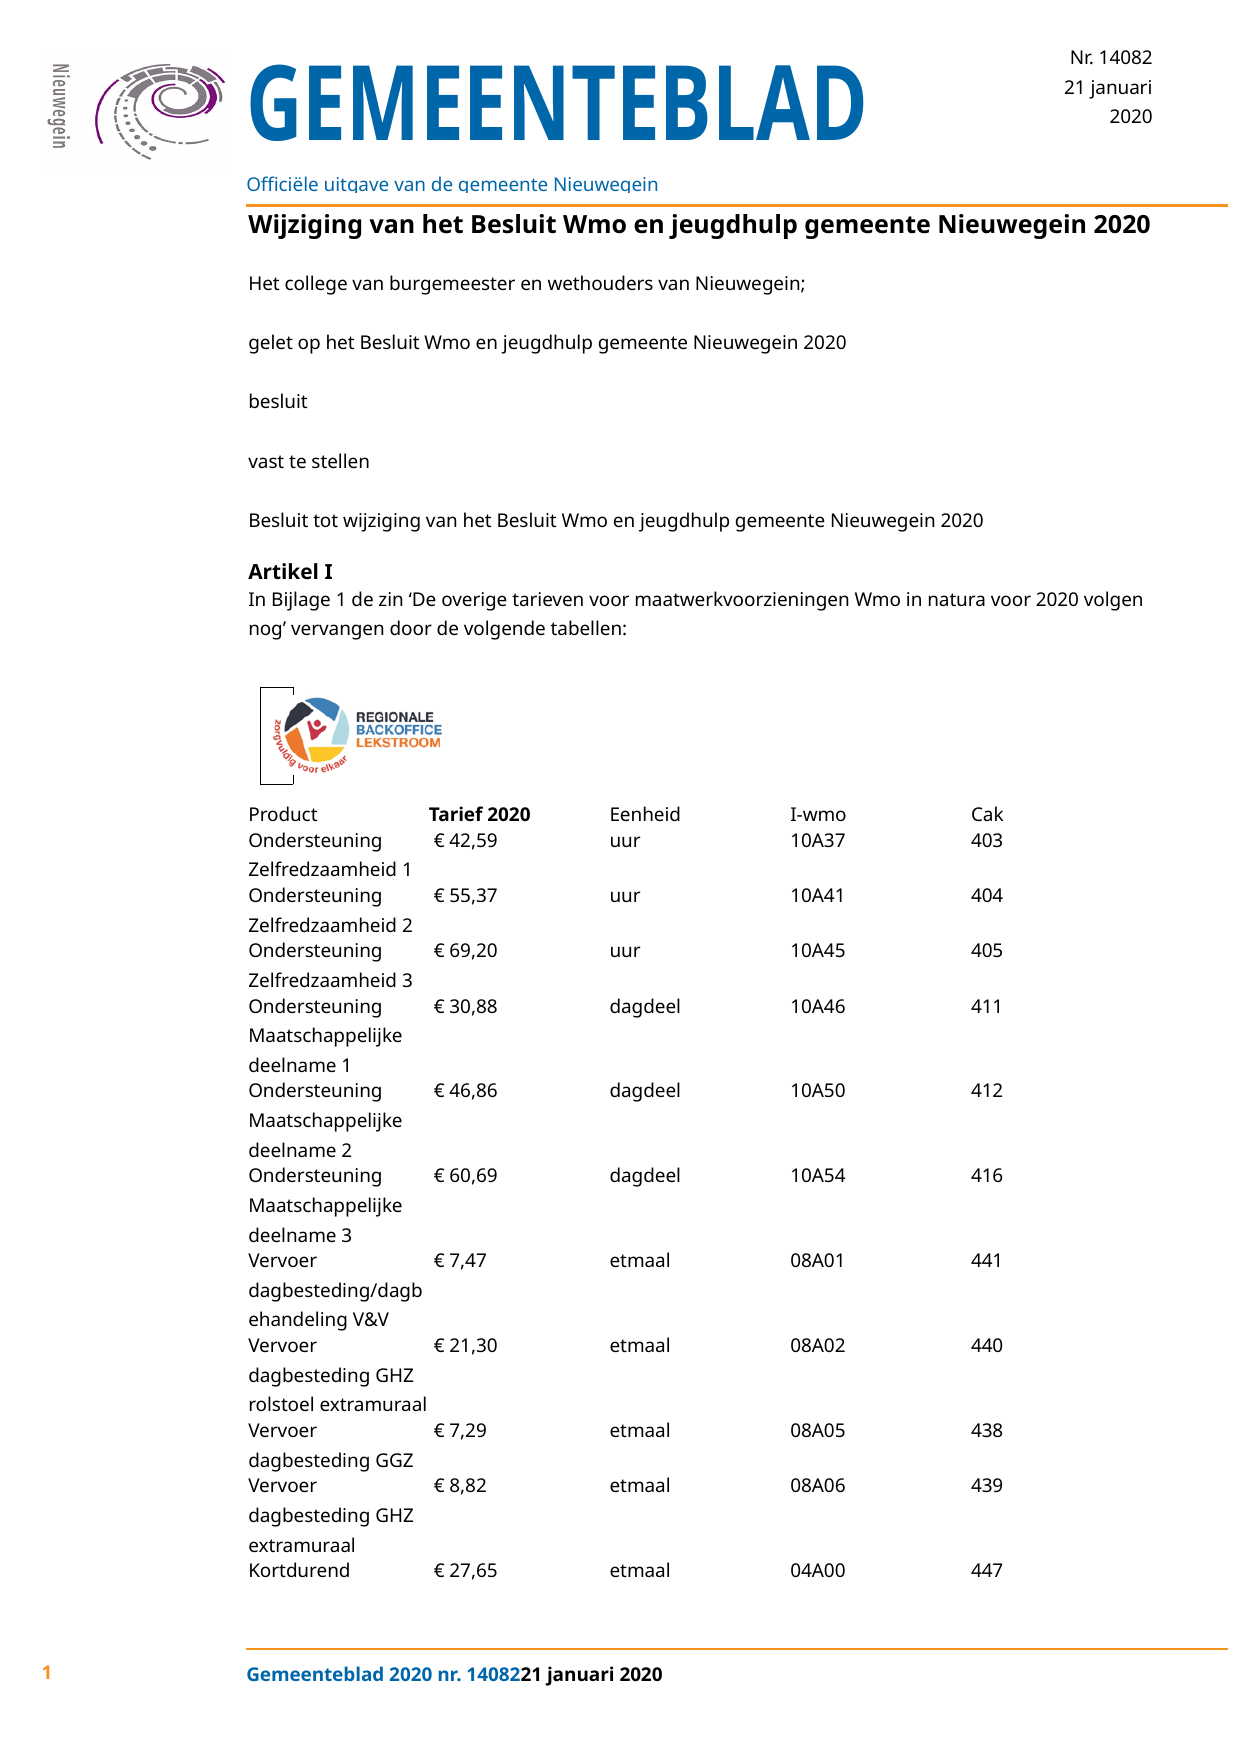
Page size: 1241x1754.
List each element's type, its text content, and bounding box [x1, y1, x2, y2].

table_cell Ondersteuning Maatschappelijke deelname 3 [248, 1163, 429, 1247]
table_cell 10A45 [790, 938, 971, 993]
table_cell uur [609, 827, 790, 882]
table_cell etmaal [609, 1417, 790, 1473]
table_cell etmaal [609, 1558, 790, 1583]
table_cell Vervoer dagbesteding GHZ rolstoel extramuraal [248, 1333, 429, 1417]
table_cell Ondersteuning Maatschappelijke deelname 2 [248, 1078, 429, 1163]
table_cell € 7,47 [429, 1248, 609, 1332]
table_cell etmaal [609, 1333, 790, 1417]
table_cell € 69,20 [429, 938, 609, 993]
picture [41, 47, 231, 172]
picture [268, 695, 447, 775]
table_cell dagdeel [609, 1078, 790, 1163]
text gelet op het Besluit Wmo en jeugdhulp gemeente Nieuwegein 2020 [248, 329, 1152, 355]
table_cell 08A02 [790, 1333, 971, 1417]
table_cell € 46,86 [429, 1078, 609, 1163]
table_cell 10A54 [790, 1163, 971, 1247]
table_cell Cak [971, 801, 1152, 827]
text vast te stellen [248, 448, 1152, 473]
table_cell 10A46 [790, 993, 971, 1078]
table_cell 404 [971, 882, 1152, 937]
table_cell Ondersteuning Zelfredzaamheid 1 [248, 827, 429, 882]
table_cell € 30,88 [429, 993, 609, 1078]
table_cell Ondersteuning Maatschappelijke deelname 1 [248, 993, 429, 1078]
table_cell € 42,59 [429, 827, 609, 882]
text Wijziging van het Besluit Wmo en jeugdhulp gemeente Nieuwegein 2020 [248, 207, 1152, 241]
table_cell 403 [971, 827, 1152, 882]
table_cell 439 [971, 1473, 1152, 1557]
table_cell dagdeel [609, 993, 790, 1078]
table_cell 04A00 [790, 1558, 971, 1583]
table_cell 441 [971, 1248, 1152, 1332]
table_cell € 8,82 [429, 1473, 609, 1557]
table_cell Ondersteuning Zelfredzaamheid 2 [248, 882, 429, 937]
table_cell Tarief 2020 [429, 801, 609, 827]
table_cell uur [609, 938, 790, 993]
table_cell etmaal [609, 1473, 790, 1557]
table_cell I-wmo [790, 801, 971, 827]
table_cell 10A50 [790, 1078, 971, 1163]
table_cell € 60,69 [429, 1163, 609, 1247]
table_cell Vervoer dagbesteding/dagbehandeling V&V [248, 1248, 429, 1332]
table_cell 10A41 [790, 882, 971, 937]
table_cell 08A01 [790, 1248, 971, 1332]
text In Bijlage 1 de zin ‘De overige tarieven voor maatwerkvoorzieningen Wmo in natura voor 2020 volgen nog’ vervangen door de volgende tabellen: [248, 586, 1152, 641]
text Artikel I [248, 557, 1152, 586]
table_cell 440 [971, 1333, 1152, 1417]
table_cell Vervoer dagbesteding GGZ [248, 1417, 429, 1473]
table_cell 438 [971, 1417, 1152, 1473]
table_cell 405 [971, 938, 1152, 993]
table_cell dagdeel [609, 1163, 790, 1247]
table_cell Vervoer dagbesteding GHZ extramuraal [248, 1473, 429, 1557]
text Het college van burgemeester en wethouders van Nieuwegein; [248, 270, 1152, 296]
table_cell 416 [971, 1163, 1152, 1247]
table_cell € 55,37 [429, 882, 609, 937]
table_cell 412 [971, 1078, 1152, 1163]
table_cell 08A06 [790, 1473, 971, 1557]
table_cell Ondersteuning Zelfredzaamheid 3 [248, 938, 429, 993]
text Besluit tot wijziging van het Besluit Wmo en jeugdhulp gemeente Nieuwegein 2020 [248, 507, 1152, 533]
table_cell uur [609, 882, 790, 937]
table_cell Eenheid [609, 801, 790, 827]
table_cell 08A05 [790, 1417, 971, 1473]
table_cell Product [248, 801, 429, 827]
table_cell € 27,65 [429, 1558, 609, 1583]
table_cell etmaal [609, 1248, 790, 1332]
table_cell 447 [971, 1558, 1152, 1583]
text besluit [248, 389, 1152, 414]
table_cell € 21,30 [429, 1333, 609, 1417]
table_cell 10A37 [790, 827, 971, 882]
table_cell Kortdurend [248, 1558, 429, 1583]
table_cell € 7,29 [429, 1417, 609, 1473]
table_header [248, 675, 1152, 801]
table_cell 411 [971, 993, 1152, 1078]
